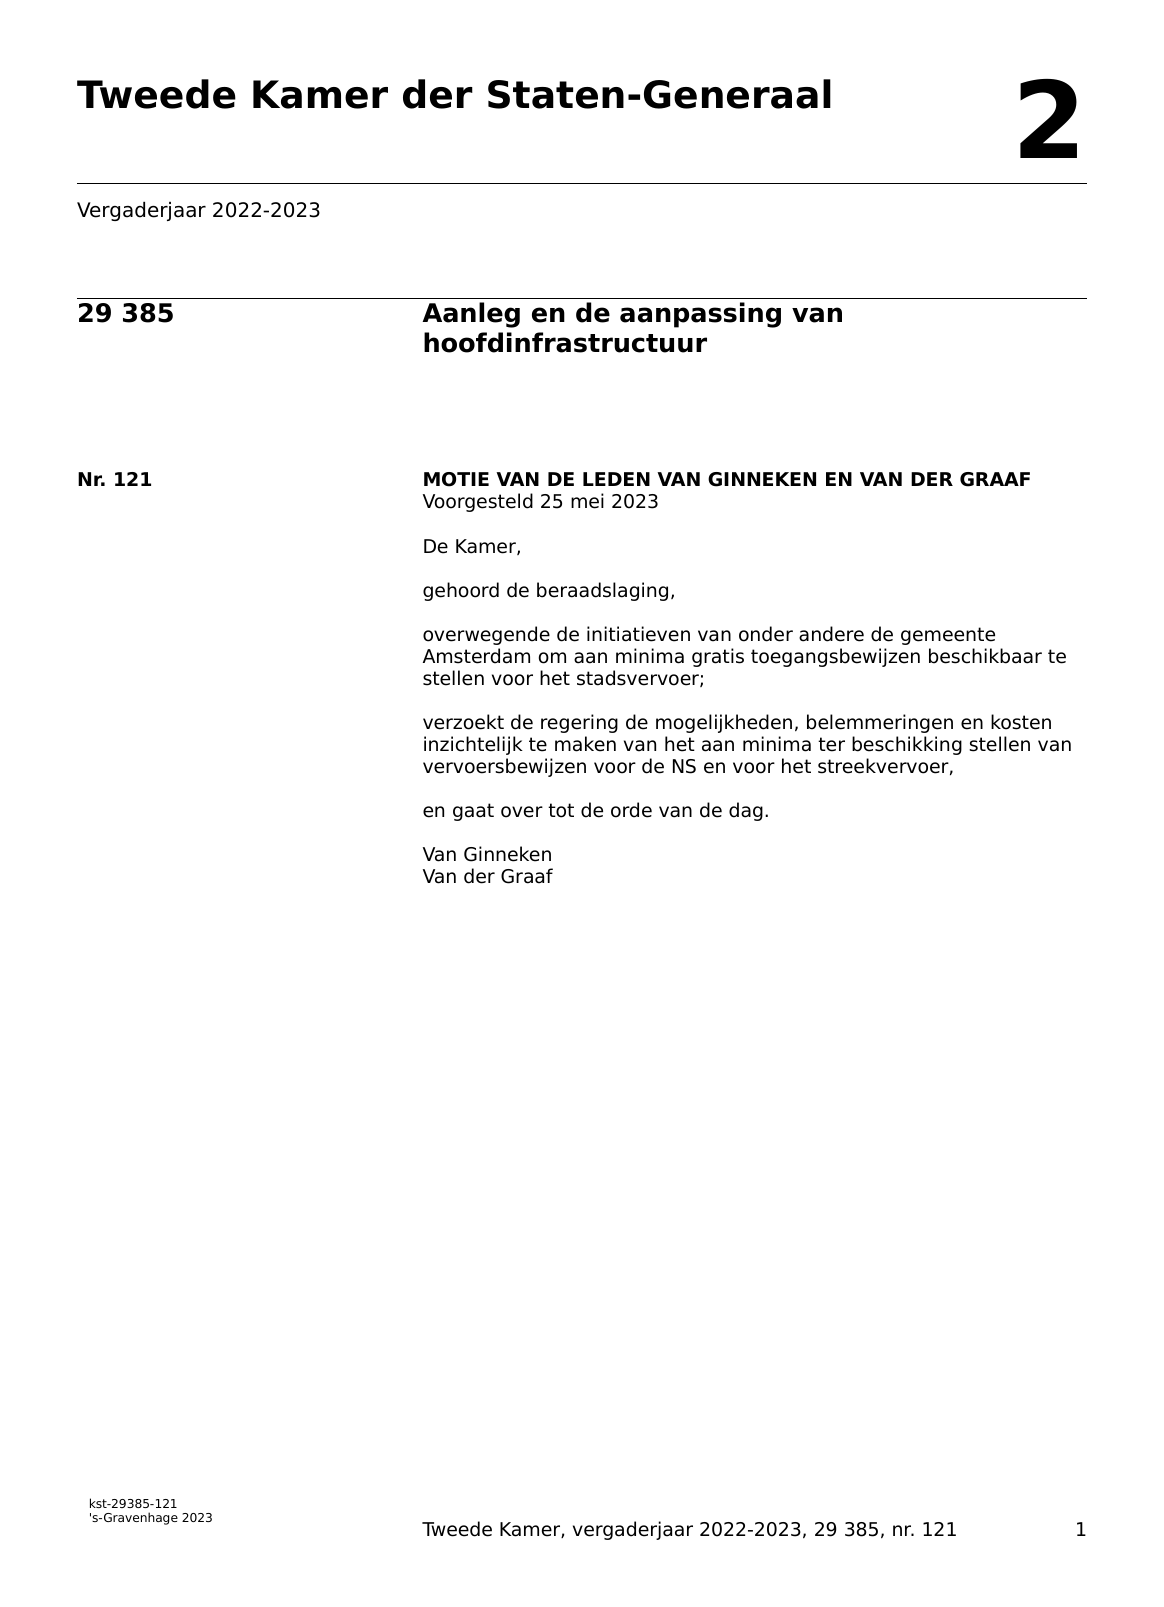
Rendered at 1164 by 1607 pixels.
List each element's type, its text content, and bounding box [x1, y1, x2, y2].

table_cell Vergaderjaar 2022-2023 [77, 184, 1087, 298]
text De Kamer, [422, 536, 1087, 557]
text Voorgesteld 25 mei 2023 [422, 491, 1087, 513]
table_header 2 [886, 59, 1087, 183]
text 's-Gravenhage 2023 [88, 1511, 323, 1525]
text en gaat over tot de orde van de dag. [422, 800, 1087, 822]
subtitle 29 385 Aanleg en de aanpassing van hoofdinfrastructuur [77, 299, 1087, 358]
text overwegende de initiatieven van onder andere de gemeente Amsterdam om aan minima gratis toegangsbewijzen beschikbaar te stellen voor het stadsvervoer; [422, 624, 1087, 690]
table_header Tweede Kamer der Staten-Generaal [77, 59, 886, 183]
text Van der Graaf [422, 866, 1087, 888]
text gehoord de beraadslaging, [422, 580, 1087, 602]
subtitle Nr. 121 MOTIE VAN DE LEDEN VAN GINNEKEN EN VAN DER GRAAF [77, 469, 1087, 491]
text verzoekt de regering de mogelijkheden, belemmeringen en kosten inzichtelijk te maken van het aan minima ter beschikking stellen van vervoersbewijzen voor de NS en voor het streekvervoer, [422, 712, 1087, 778]
text kst-29385-121 [88, 1497, 323, 1511]
text Van Ginneken [422, 844, 1087, 866]
